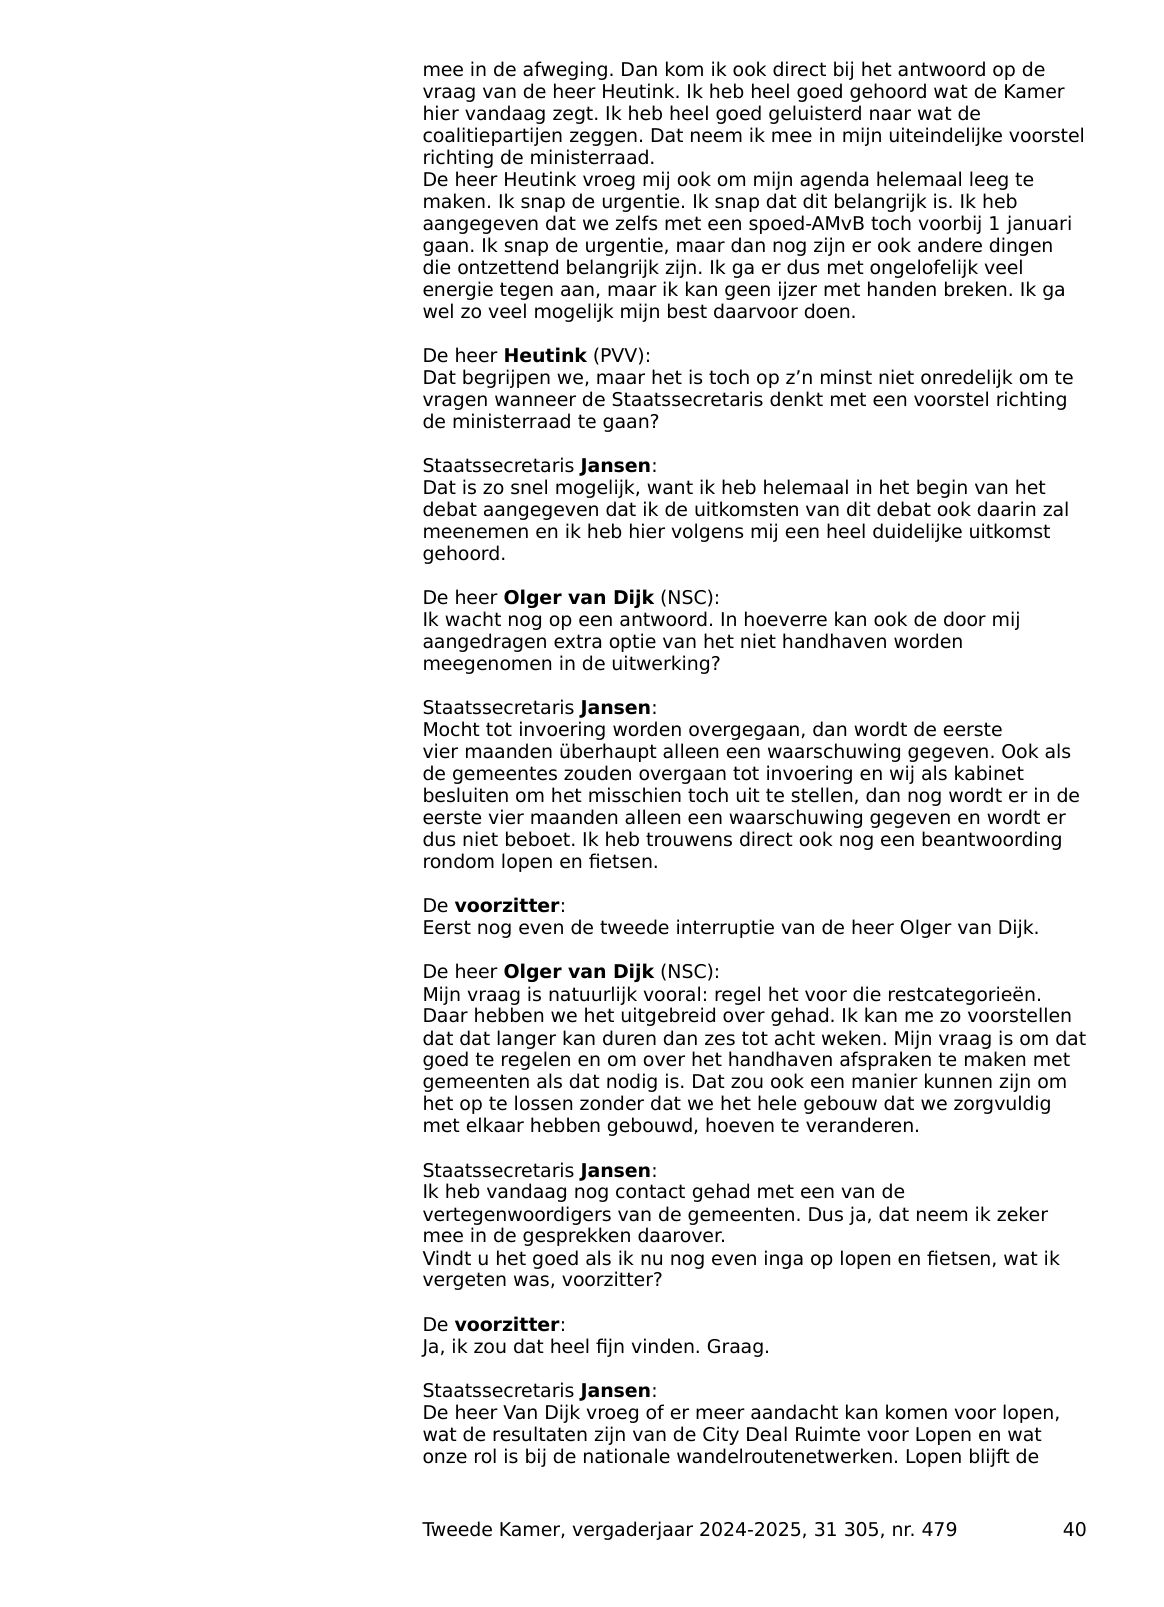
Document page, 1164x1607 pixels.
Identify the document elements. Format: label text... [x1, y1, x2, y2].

text Eerst nog even de tweede interruptie van de heer Olger van Dijk. [422, 917, 1087, 939]
text Dat is zo snel mogelijk, want ik heb helemaal in het begin van het debat aangegeven dat ik de uitkomsten van dit debat ook daarin zal meenemen en ik heb hier volgens mij een heel duidelijke uitkomst gehoord. [422, 477, 1087, 565]
text Ja, ik zou dat heel fijn vinden. Graag. [422, 1336, 1087, 1357]
text Staatssecretaris Jansen: [422, 455, 1087, 477]
text Staatssecretaris Jansen: [422, 1380, 1087, 1402]
text De heer Heutink vroeg mij ook om mijn agenda helemaal leeg te maken. Ik snap de urgentie. Ik snap dat dit belangrijk is. Ik heb aangegeven dat we zelfs met een spoed-AMvB toch voorbij 1 januari gaan. Ik snap de urgentie, maar dan nog zijn er ook andere dingen die ontzettend belangrijk zijn. Ik ga er dus met ongelofelijk veel energie tegen aan, maar ik kan geen ijzer met handen breken. Ik ga wel zo veel mogelijk mijn best daarvoor doen. [422, 169, 1087, 323]
text Dat begrijpen we, maar het is toch op z’n minst niet onredelijk om te vragen wanneer de Staatssecretaris denkt met een voorstel richting de ministerraad te gaan? [422, 367, 1087, 433]
text De voorzitter: [422, 1313, 1087, 1336]
text De heer Van Dijk vroeg of er meer aandacht kan komen voor lopen, wat de resultaten zijn van de City Deal Ruimte voor Lopen en wat onze rol is bij de nationale wandelroutenetwerken. Lopen blijft de [422, 1402, 1087, 1468]
text Mijn vraag is natuurlijk vooral: regel het voor die restcategorieën. Daar hebben we het uitgebreid over gehad. Ik kan me zo voorstellen dat dat langer kan duren dan zes tot acht weken. Mijn vraag is om dat goed te regelen en om over het handhaven afspraken te maken met gemeenten als dat nodig is. Dat zou ook een manier kunnen zijn om het op te lossen zonder dat we het hele gebouw dat we zorgvuldig met elkaar hebben gebouwd, hoeven te veranderen. [422, 983, 1087, 1137]
text De voorzitter: [422, 895, 1087, 917]
text Vindt u het goed als ik nu nog even inga op lopen en fietsen, wat ik vergeten was, voorzitter? [422, 1247, 1087, 1291]
text mee in de afweging. Dan kom ik ook direct bij het antwoord op de vraag van de heer Heutink. Ik heb heel goed gehoord wat de Kamer hier vandaag zegt. Ik heb heel goed geluisterd naar wat de coalitiepartijen zeggen. Dat neem ik mee in mijn uiteindelijke voorstel richting de ministerraad. [422, 59, 1087, 169]
text Ik heb vandaag nog contact gehad met een van de vertegenwoordigers van de gemeenten. Dus ja, dat neem ik zeker mee in de gesprekken daarover. [422, 1181, 1087, 1247]
text Staatssecretaris Jansen: [422, 1159, 1087, 1181]
text De heer Heutink (PVV): [422, 345, 1087, 367]
text De heer Olger van Dijk (NSC): [422, 961, 1087, 983]
text De heer Olger van Dijk (NSC): [422, 587, 1087, 609]
text Staatssecretaris Jansen: [422, 697, 1087, 719]
text Mocht tot invoering worden overgegaan, dan wordt de eerste vier maanden überhaupt alleen een waarschuwing gegeven. Ook als de gemeentes zouden overgaan tot invoering en wij als kabinet besluiten om het misschien toch uit te stellen, dan nog wordt er in de eerste vier maanden alleen een waarschuwing gegeven en wordt er dus niet beboet. Ik heb trouwens direct ook nog een beantwoording rondom lopen en fietsen. [422, 719, 1087, 873]
text Ik wacht nog op een antwoord. In hoeverre kan ook de door mij aangedragen extra optie van het niet handhaven worden meegenomen in de uitwerking? [422, 609, 1087, 675]
